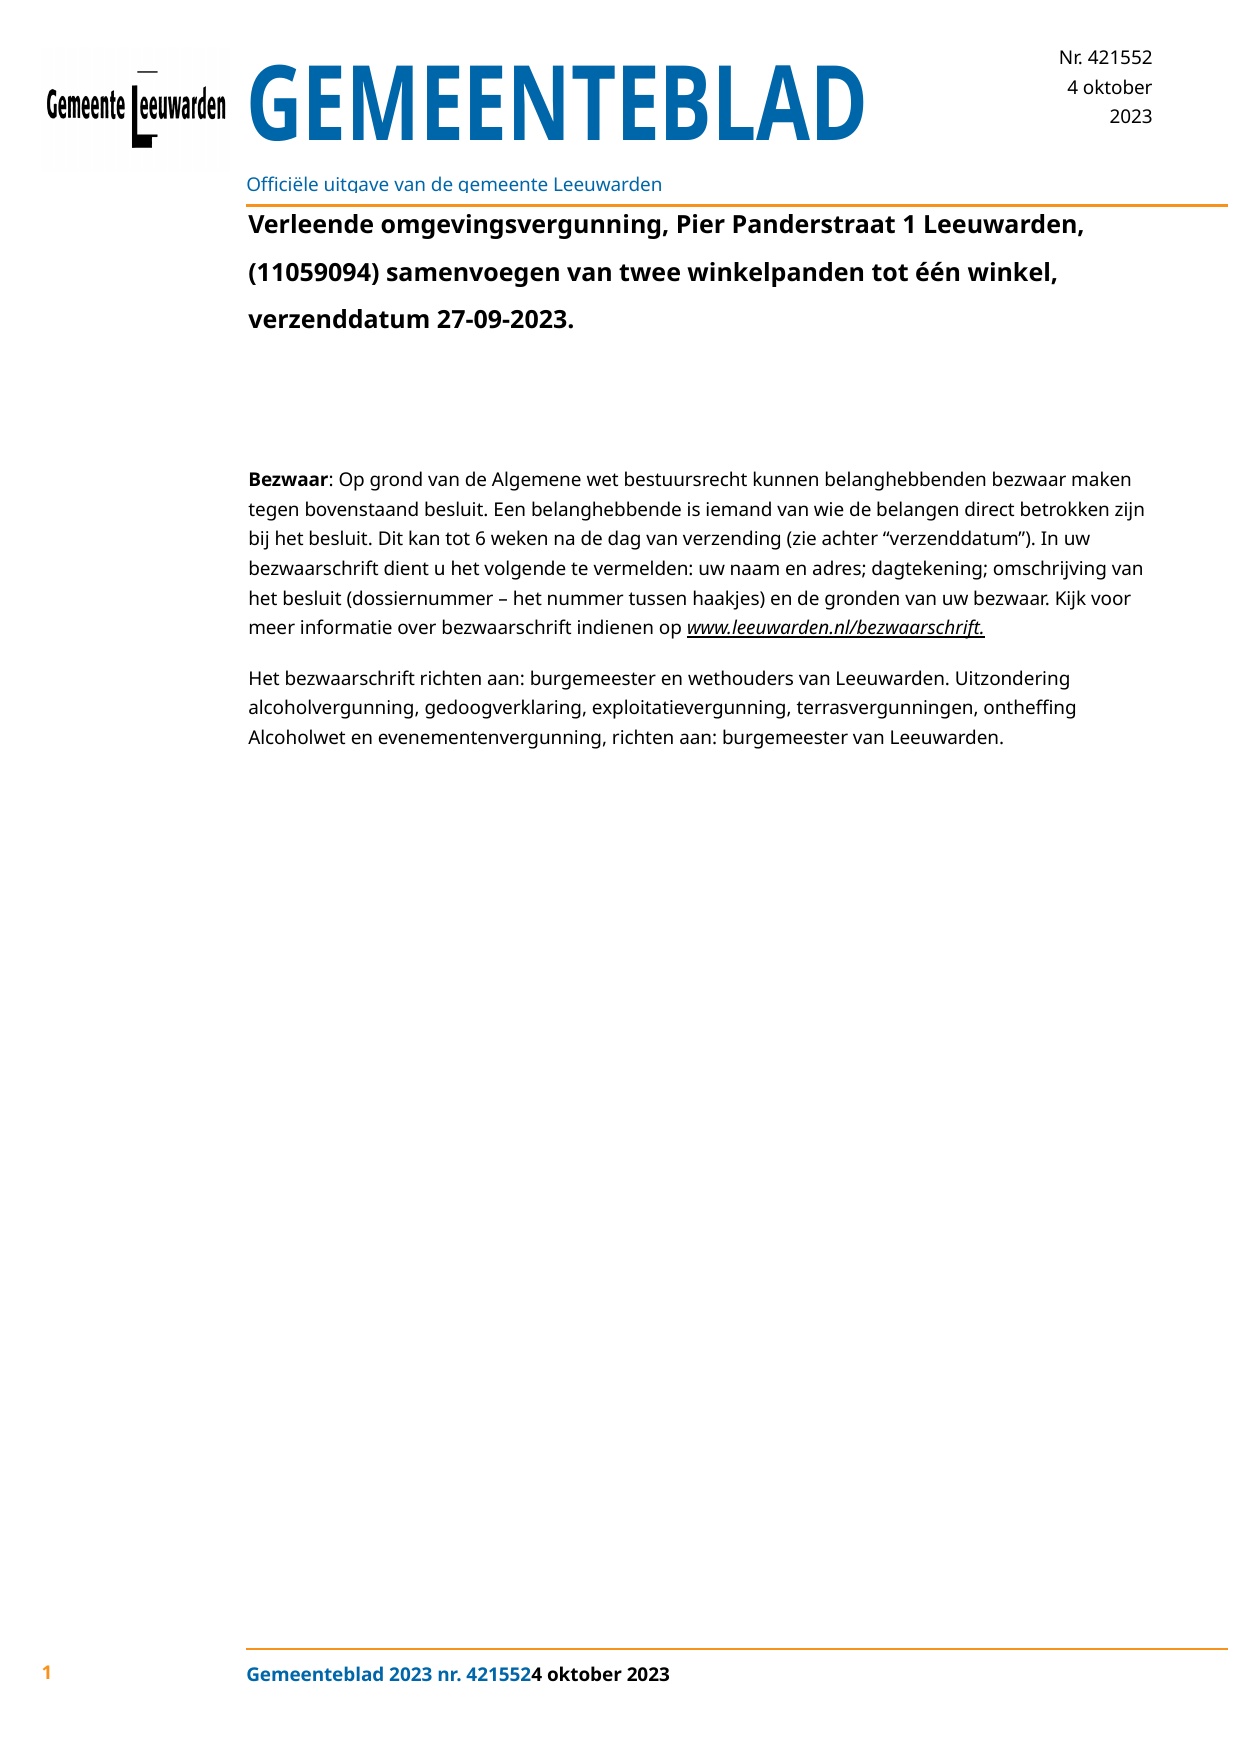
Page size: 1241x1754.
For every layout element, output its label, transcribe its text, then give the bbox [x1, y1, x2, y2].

text Verleende omgevingsvergunning, Pier Panderstraat 1 Leeuwarden, (11059094) samenvoegen van twee winkelpanden tot één winkel, verzenddatum 27-09-2023. [248, 207, 1152, 336]
text Bezwaar: Op grond van de Algemene wet bestuursrecht kunnen belanghebbenden bezwaar maken tegen bovenstaand besluit. Een belanghebbende is iemand van wie de belangen direct betrokken zijn bij het besluit. Dit kan tot 6 weken na de dag van verzending (zie achter “verzenddatum”). In uw bezwaarschrift dient u het volgende te vermelden: uw naam en adres; dagtekening; omschrijving van het besluit (dossiernummer – het nummer tussen haakjes) en de gronden van uw bezwaar. Kijk voor meer informatie over bezwaarschrift indienen op www.leeuwarden.nl/bezwaarschrift. [248, 466, 1152, 640]
picture [41, 47, 231, 172]
text Het bezwaarschrift richten aan: burgemeester en wethouders van Leeuwarden. Uitzondering alcoholvergunning, gedoogverklaring, exploitatievergunning, terrasvergunningen, ontheffing Alcoholwet en evenementenvergunning, richten aan: burgemeester van Leeuwarden. [248, 665, 1152, 749]
